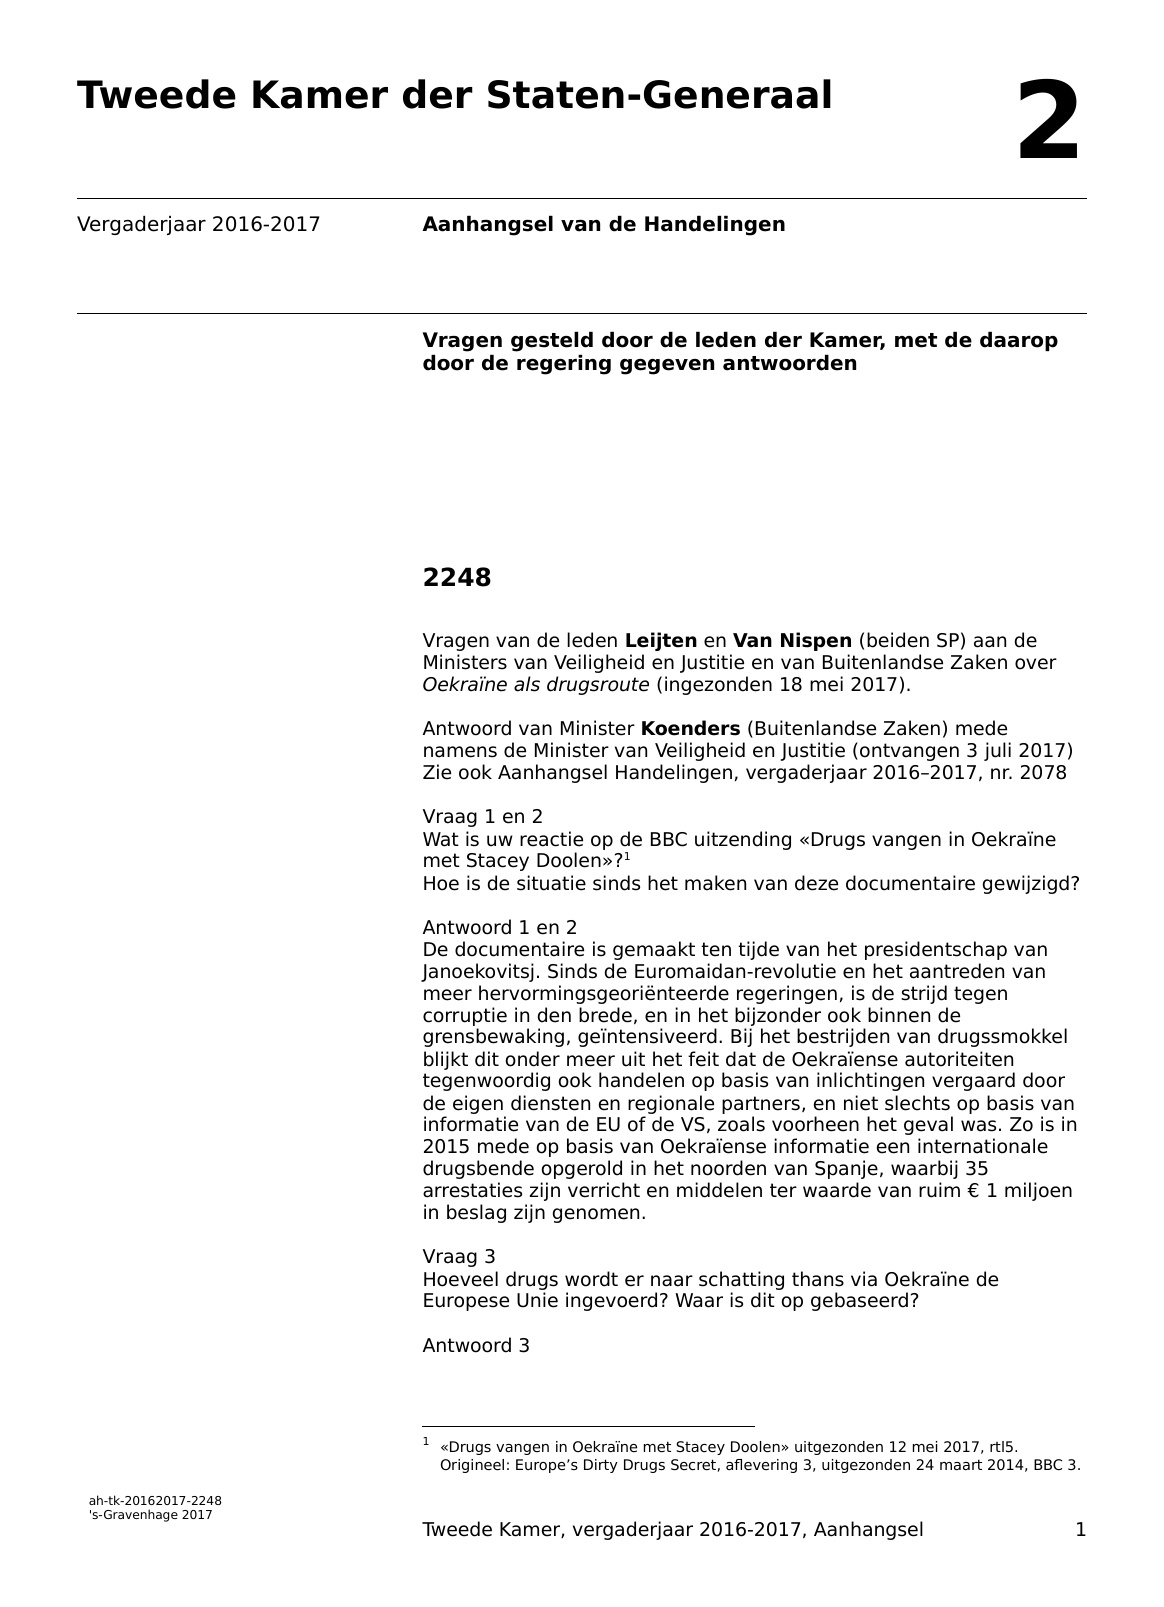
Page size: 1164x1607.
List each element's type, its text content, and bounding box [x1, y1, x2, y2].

text Antwoord 1 en 2 [422, 917, 1087, 938]
text 2248 [422, 563, 1087, 592]
text «Drugs vangen in Oekraïne met Stacey Doolen» uitgezonden 12 mei 2017, rtl5. Origineel: Europe’s Dirty Drugs Secret, aflevering 3, uitgezonden 24 maart 2014, BBC 3. [422, 1435, 1087, 1474]
text Vraag 1 en 2 [422, 806, 1087, 828]
text Antwoord van Minister Koenders (Buitenlandse Zaken) mede namens de Minister van Veiligheid en Justitie (ontvangen 3 juli 2017) Zie ook Aanhangsel Handelingen, vergaderjaar 2016–2017, nr. 2078 [422, 718, 1087, 784]
text Wat is uw reactie op de BBC uitzending «Drugs vangen in Oekraïne met Stacey Doolen»? [422, 828, 1087, 872]
table_cell [77, 314, 422, 375]
table_cell Vragen gesteld door de leden der Kamer, met de daarop door de regering gegeven antwoorden [422, 314, 1087, 375]
table_header Tweede Kamer der Staten-Generaal [77, 59, 886, 198]
text ah-tk-20162017-2248 [88, 1494, 323, 1508]
text De documentaire is gemaakt ten tijde van het presidentschap van Janoekovitsj. Sinds de Euromaidan-revolutie en het aantreden van meer hervormingsgeoriënteerde regeringen, is de strijd tegen corruptie in den brede, en in het bijzonder ook binnen de grensbewaking, geïntensiveerd. Bij het bestrijden van drugssmokkel blijkt dit onder meer uit het feit dat de Oekraïense autoriteiten tegenwoordig ook handelen op basis van inlichtingen vergaard door de eigen diensten en regionale partners, en niet slechts op basis van informatie van de EU of de VS, zoals voorheen het geval was. Zo is in 2015 mede op basis van Oekraïense informatie een internationale drugsbende opgerold in het noorden van Spanje, waarbij 35 arrestaties zijn verricht en middelen ter waarde van ruim € 1 miljoen in beslag zijn genomen. [422, 938, 1087, 1224]
table_header 2 [886, 59, 1087, 198]
text Hoe is de situatie sinds het maken van deze documentaire gewijzigd? [422, 872, 1087, 894]
table_cell Vergaderjaar 2016-2017 [77, 199, 422, 313]
text 's-Gravenhage 2017 [88, 1508, 323, 1522]
text Antwoord 3 [422, 1334, 1087, 1357]
text Vragen van de leden Leijten en Van Nispen (beiden SP) aan de Ministers van Veiligheid en Justitie en van Buitenlandse Zaken over Oekraïne als drugsroute (ingezonden 18 mei 2017). [422, 630, 1087, 696]
text Hoeveel drugs wordt er naar schatting thans via Oekraïne de Europese Unie ingevoerd? Waar is dit op gebaseerd? [422, 1268, 1087, 1312]
table_cell Aanhangsel van de Handelingen [422, 199, 1087, 313]
text Vraag 3 [422, 1246, 1087, 1268]
